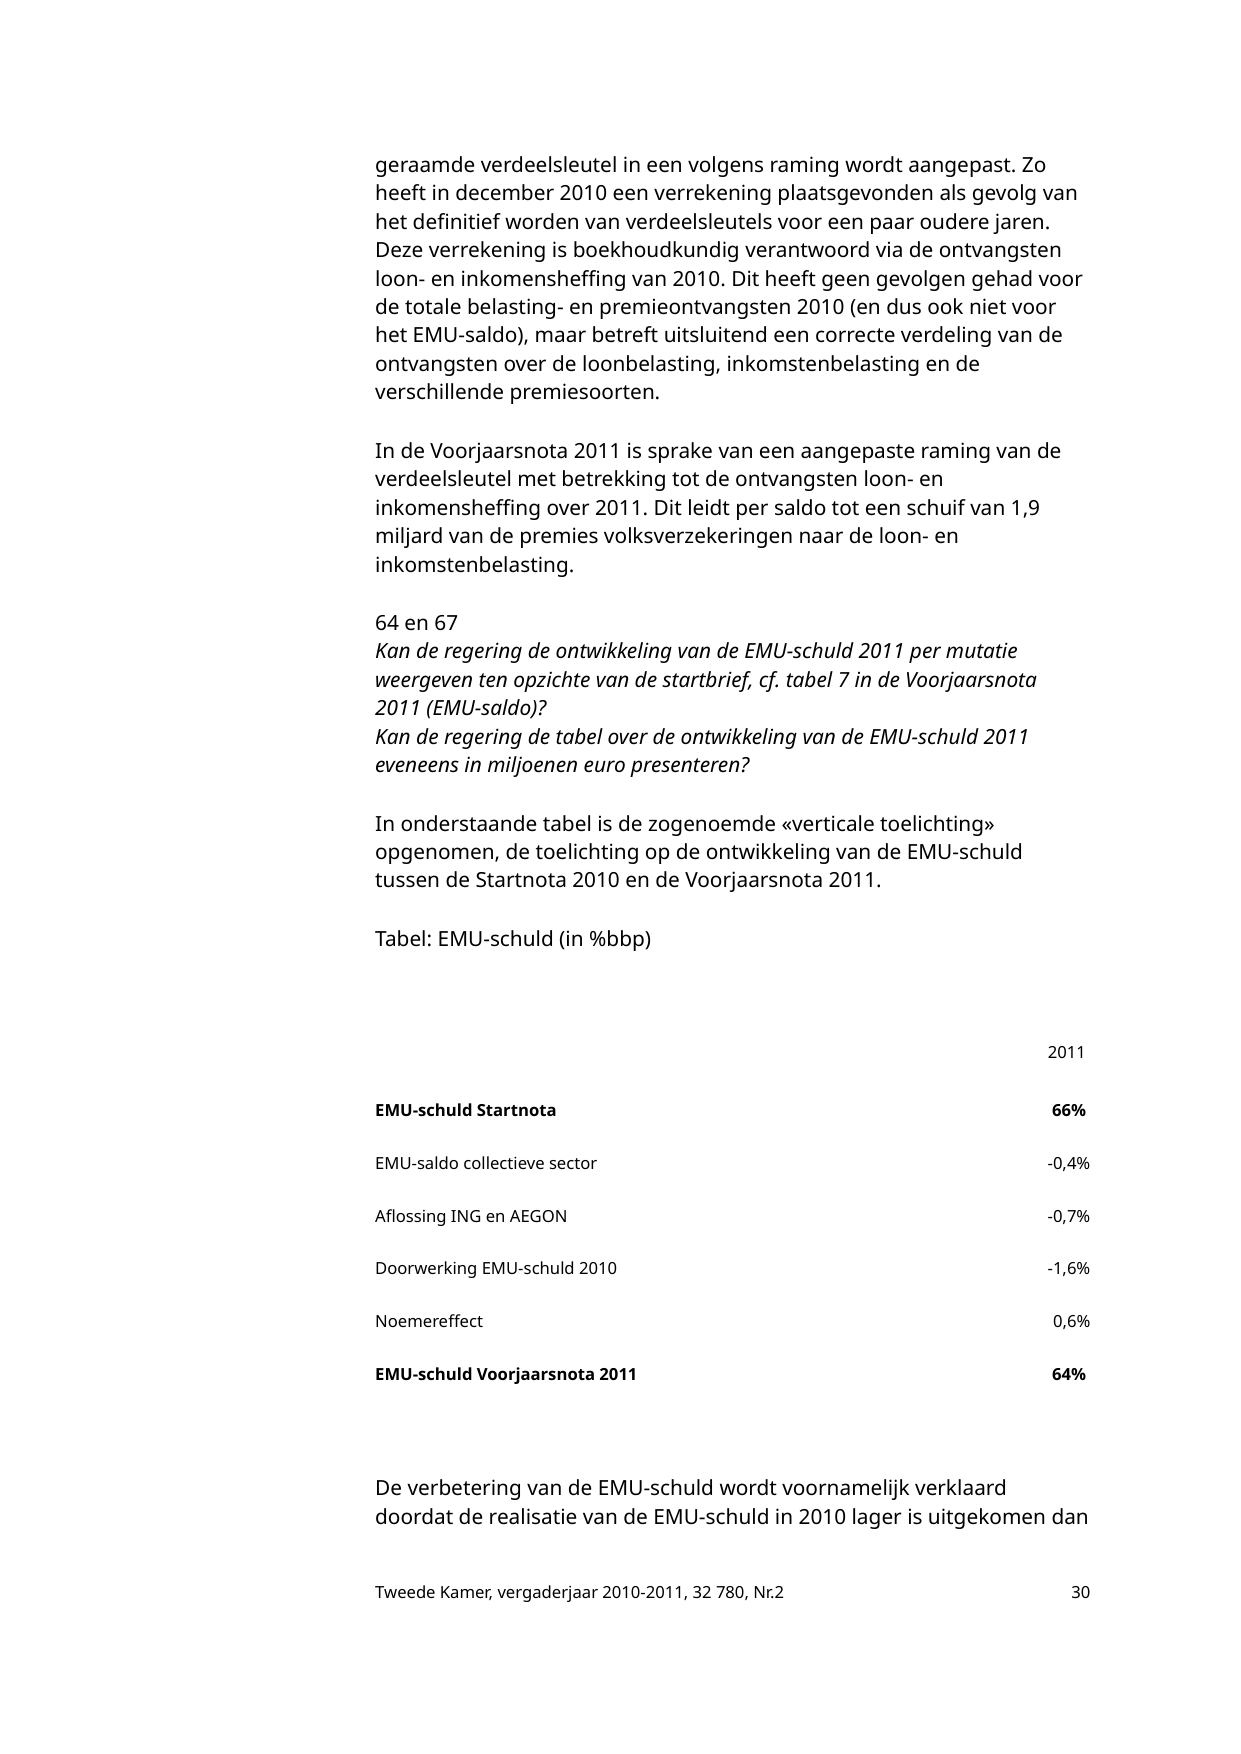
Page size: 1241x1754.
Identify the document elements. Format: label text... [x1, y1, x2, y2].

table_cell -1,6% [969, 1257, 1090, 1310]
table_header [375, 1040, 968, 1099]
table_cell EMU-saldo collectieve sector [375, 1152, 968, 1204]
text De verbetering van de EMU-schuld wordt voornamelijk verklaard doordat de realisatie van de EMU-schuld in 2010 lager is uitgekomen dan [375, 1473, 1090, 1530]
table_cell 0,6% [969, 1310, 1090, 1362]
table_cell 66% [969, 1099, 1090, 1152]
table_cell EMU-schuld Startnota [375, 1099, 968, 1152]
text geraamde verdeelsleutel in een volgens raming wordt aangepast. Zo heeft in december 2010 een verrekening plaatsgevonden als gevolg van het definitief worden van verdeelsleutels voor een paar oudere jaren. Deze verrekening is boekhoudkundig verantwoord via de ontvangsten loon- en inkomensheffing van 2010. Dit heeft geen gevolgen gehad voor de totale belasting- en premieontvangsten 2010 (en dus ook niet voor het EMU-saldo), maar betreft uitsluitend een correcte verdeling van de ontvangsten over de loonbelasting, inkomstenbelasting en de verschillende premiesoorten. [375, 150, 1090, 406]
text Kan de regering de tabel over de ontwikkeling van de EMU-schuld 2011 eveneens in miljoenen euro presenteren? [375, 722, 1090, 779]
table_cell Doorwerking EMU-schuld 2010 [375, 1257, 968, 1310]
table_cell EMU-schuld Voorjaarsnota 2011 [375, 1363, 968, 1415]
table_cell 64% [969, 1363, 1090, 1415]
table_cell Noemereffect [375, 1310, 968, 1362]
text In onderstaande tabel is de zogenoemde «verticale toelichting» opgenomen, de toelichting op de ontwikkeling van de EMU-schuld tussen de Startnota 2010 en de Voorjaarsnota 2011. [375, 809, 1090, 894]
text 64 en 67 [375, 608, 1090, 637]
table_cell -0,7% [969, 1204, 1090, 1257]
table_cell Aflossing ING en AEGON [375, 1204, 968, 1257]
text In de Voorjaarsnota 2011 is sprake van een aangepaste raming van de verdeelsleutel met betrekking tot de ontvangsten loon- en inkomensheffing over 2011. Dit leidt per saldo tot een schuif van 1,9 miljard van de premies volksverzekeringen naar de loon- en inkomstenbelasting. [375, 436, 1090, 578]
text Kan de regering de ontwikkeling van de EMU-schuld 2011 per mutatie weergeven ten opzichte van de startbrief, cf. tabel 7 in de Voorjaarsnota 2011 (EMU-saldo)? [375, 637, 1090, 722]
table_cell -0,4% [969, 1152, 1090, 1204]
table_header 2011 [969, 1040, 1090, 1099]
text Tabel: EMU-schuld (in %bbp) [375, 924, 1090, 952]
